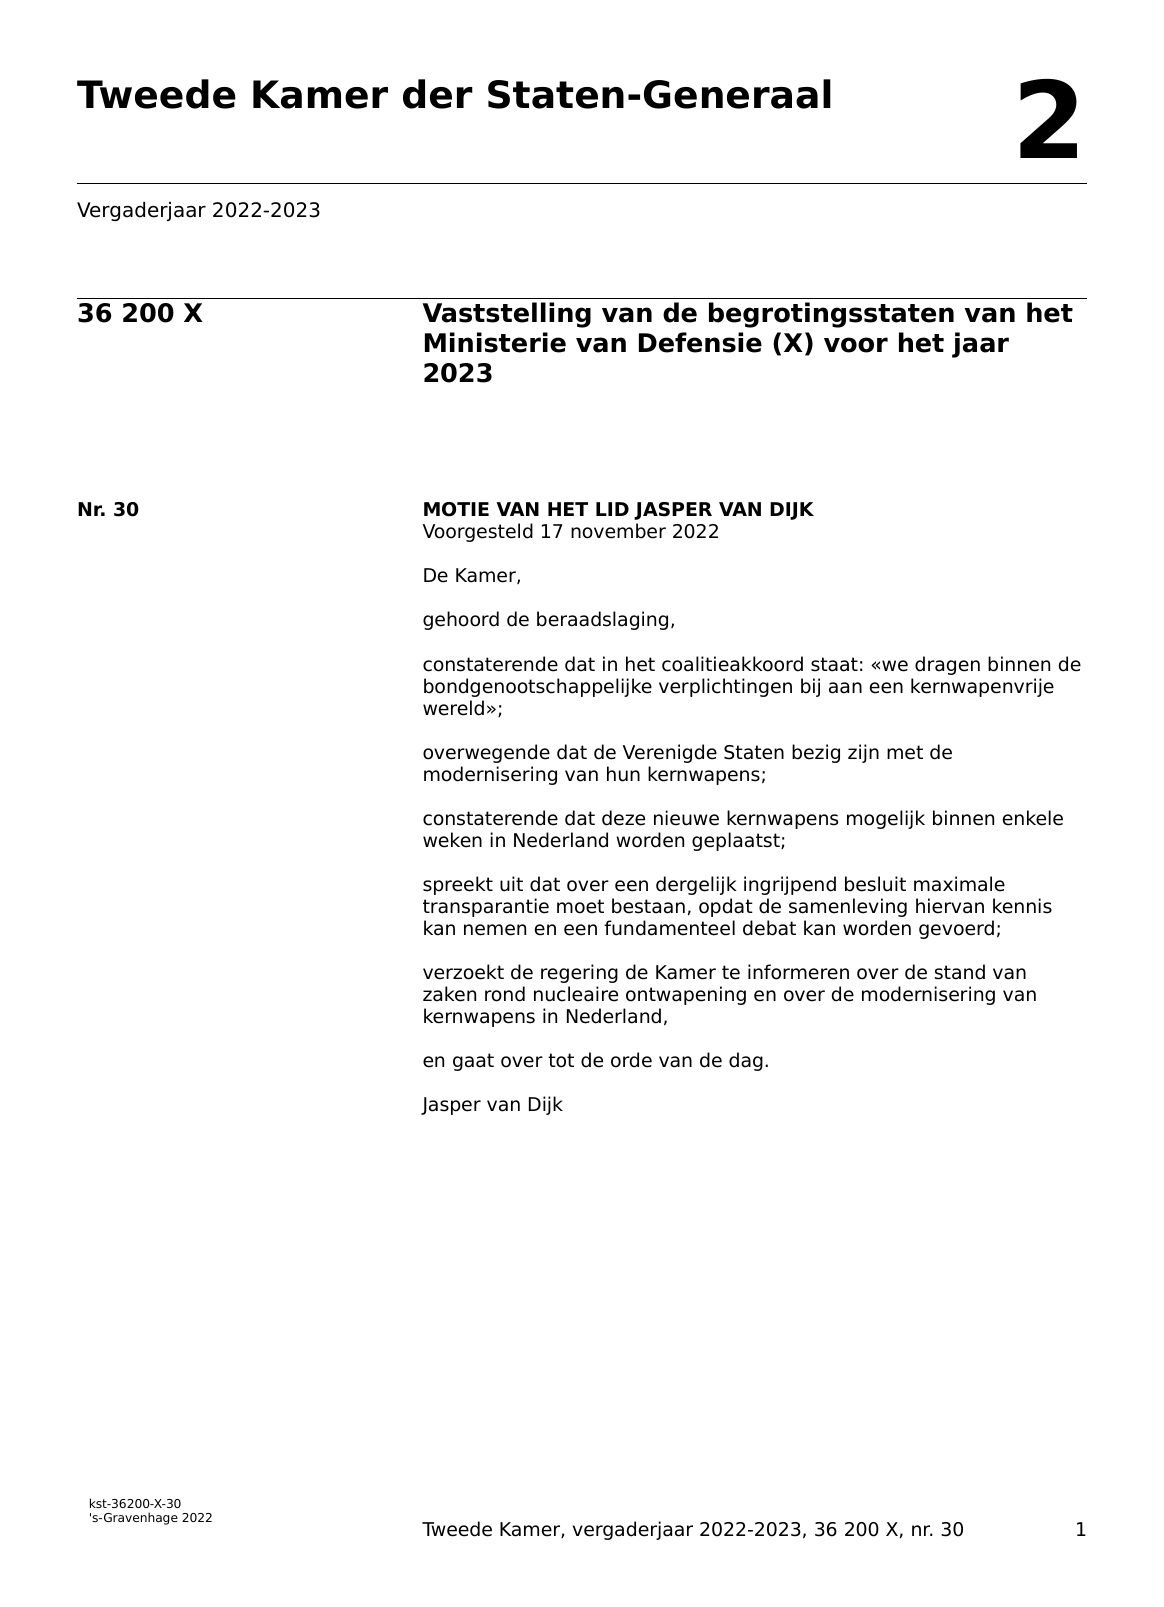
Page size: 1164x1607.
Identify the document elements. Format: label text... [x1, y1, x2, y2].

table_header Tweede Kamer der Staten-Generaal [77, 59, 886, 183]
text overwegende dat de Verenigde Staten bezig zijn met de modernisering van hun kernwapens; [422, 742, 1087, 786]
text De Kamer, [422, 565, 1087, 587]
text Jasper van Dijk [422, 1094, 1087, 1116]
subtitle Nr. 30 MOTIE VAN HET LID JASPER VAN DIJK [77, 499, 1087, 521]
table_header 2 [886, 59, 1087, 183]
text en gaat over tot de orde van de dag. [422, 1050, 1087, 1072]
text kst-36200-X-30 [88, 1497, 323, 1511]
text constaterende dat deze nieuwe kernwapens mogelijk binnen enkele weken in Nederland worden geplaatst; [422, 808, 1087, 852]
text Voorgesteld 17 november 2022 [422, 521, 1087, 543]
subtitle 36 200 X Vaststelling van de begrotingsstaten van het Ministerie van Defensie (X) voor het jaar 2023 [77, 299, 1087, 388]
text verzoekt de regering de Kamer te informeren over de stand van zaken rond nucleaire ontwapening en over de modernisering van kernwapens in Nederland, [422, 962, 1087, 1028]
text constaterende dat in het coalitieakkoord staat: «we dragen binnen de bondgenootschappelijke verplichtingen bij aan een kernwapenvrije wereld»; [422, 653, 1087, 719]
text spreekt uit dat over een dergelijk ingrijpend besluit maximale transparantie moet bestaan, opdat de samenleving hiervan kennis kan nemen en een fundamenteel debat kan worden gevoerd; [422, 874, 1087, 940]
text 's-Gravenhage 2022 [88, 1511, 323, 1525]
text gehoord de beraadslaging, [422, 609, 1087, 631]
table_cell Vergaderjaar 2022-2023 [77, 184, 1087, 298]
